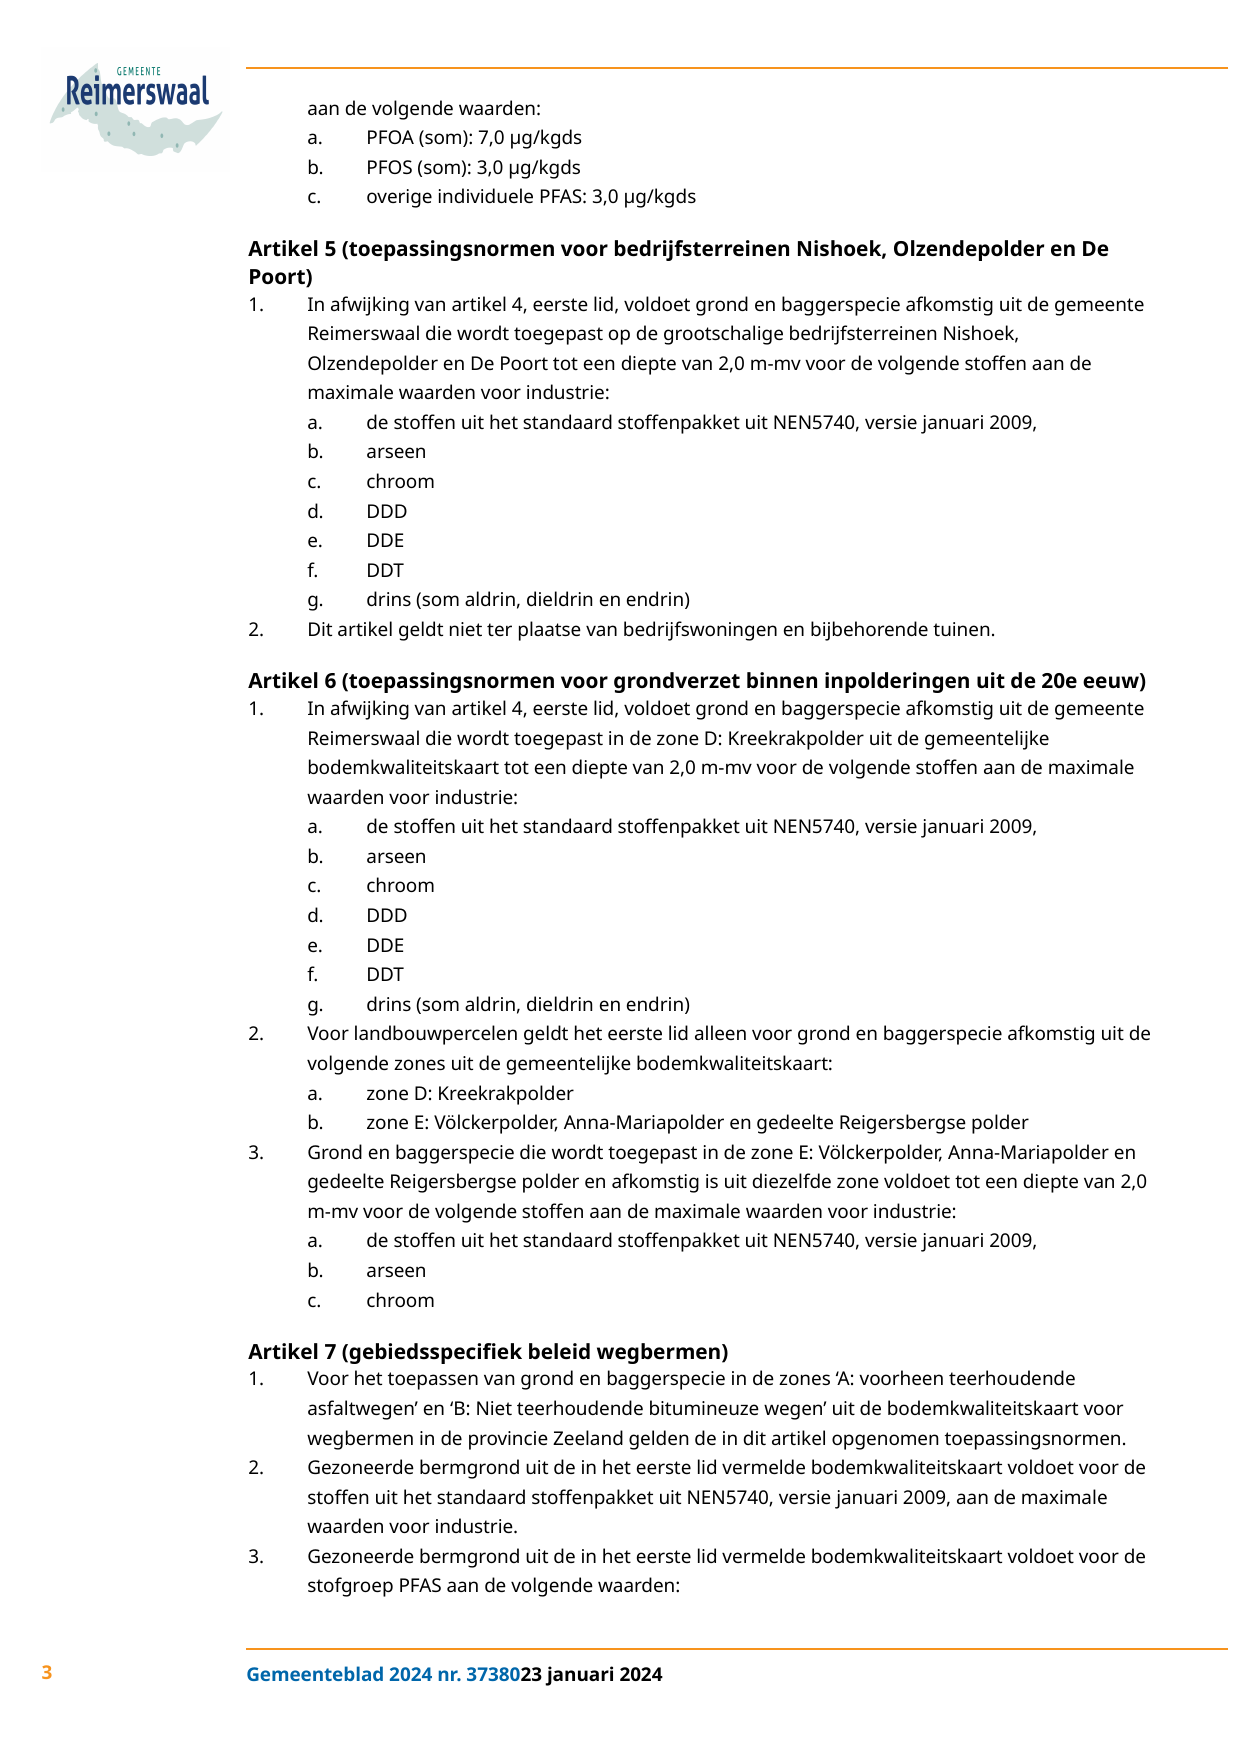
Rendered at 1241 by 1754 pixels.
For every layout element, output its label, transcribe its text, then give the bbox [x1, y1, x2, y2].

list de stoffen uit het standaard stoffenpakket uit NEN5740, versie januari 2009, [307, 1228, 1152, 1253]
text Artikel 6 (toepassingsnormen voor grondverzet binnen inpolderingen uit de 20e eeuw) [248, 667, 1152, 695]
list DDT [307, 557, 1152, 583]
picture [41, 47, 231, 172]
list Gezoneerde bermgrond uit de in het eerste lid vermelde bodemkwaliteitskaart voldoet voor de stoffen uit het standaard stoffenpakket uit NEN5740, versie januari 2009, aan de maximale waarden voor industrie. [248, 1454, 1152, 1539]
list zone D: Kreekrakpolder [307, 1080, 1152, 1105]
list PFOA (som): 7,0 µg/kgds [307, 124, 1152, 150]
list DDE [307, 932, 1152, 957]
list de stoffen uit het standaard stoffenpakket uit NEN5740, versie januari 2009, [307, 813, 1152, 839]
list In afwijking van artikel 4, eerste lid, voldoet grond en baggerspecie afkomstig uit de gemeente Reimerswaal die wordt toegepast in de zone D: Kreekrakpolder uit de gemeentelijke bodemkwaliteitskaart tot een diepte van 2,0 m-mv voor de volgende stoffen aan de maximale waarden voor industrie: [248, 695, 1152, 809]
list drins (som aldrin, dieldrin en endrin) [307, 991, 1152, 1017]
list DDD [307, 902, 1152, 928]
list drins (som aldrin, dieldrin en endrin) [307, 587, 1152, 612]
list arseen [307, 843, 1152, 869]
list DDD [307, 498, 1152, 524]
text Artikel 5 (toepassingsnormen voor bedrijfsterreinen Nishoek, Olzendepolder en De Poort) [248, 234, 1152, 291]
list DDE [307, 527, 1152, 553]
list overige individuele PFAS: 3,0 µg/kgds [307, 183, 1152, 209]
list DDT [307, 961, 1152, 987]
list chroom [307, 1287, 1152, 1312]
list In afwijking van artikel 4, eerste lid, voldoet grond en baggerspecie afkomstig uit de gemeente Reimerswaal die wordt toegepast op de grootschalige bedrijfsterreinen Nishoek, Olzendepolder en De Poort tot een diepte van 2,0 m-mv voor de volgende stoffen aan de maximale waarden voor industrie: [248, 291, 1152, 405]
list zone E: Völckerpolder, Anna-Mariapolder en gedeelte Reigersbergse polder [307, 1109, 1152, 1135]
list Gezoneerde bermgrond uit de in het eerste lid vermelde bodemkwaliteitskaart voldoet voor de stofgroep PFAS aan de volgende waarden: [248, 1543, 1152, 1598]
list Grond en baggerspecie die wordt toegepast in de zone E: Völckerpolder, Anna-Mariapolder en gedeelte Reigersbergse polder en afkomstig is uit diezelfde zone voldoet tot een diepte van 2,0 m-mv voor de volgende stoffen aan de maximale waarden voor industrie: [248, 1139, 1152, 1224]
text Artikel 7 (gebiedsspecifiek beleid wegbermen) [248, 1337, 1152, 1366]
list Dit artikel geldt niet ter plaatse van bedrijfswoningen en bijbehorende tuinen. [248, 616, 1152, 642]
list Voor het toepassen van grond en baggerspecie in de zones ‘A: voorheen teerhoudende asfaltwegen’ en ‘B: Niet teerhoudende bitumineuze wegen’ uit de bodemkwaliteitskaart voor wegbermen in de provincie Zeeland gelden de in dit artikel opgenomen toepassingsnormen. [248, 1366, 1152, 1451]
list arseen [307, 439, 1152, 464]
list aan de volgende waarden: [248, 95, 1152, 121]
list chroom [307, 468, 1152, 494]
list chroom [307, 873, 1152, 898]
list de stoffen uit het standaard stoffenpakket uit NEN5740, versie januari 2009, [307, 409, 1152, 435]
list arseen [307, 1257, 1152, 1283]
list Voor landbouwpercelen geldt het eerste lid alleen voor grond en baggerspecie afkomstig uit de volgende zones uit de gemeentelijke bodemkwaliteitskaart: [248, 1021, 1152, 1076]
list PFOS (som): 3,0 µg/kgds [307, 154, 1152, 180]
